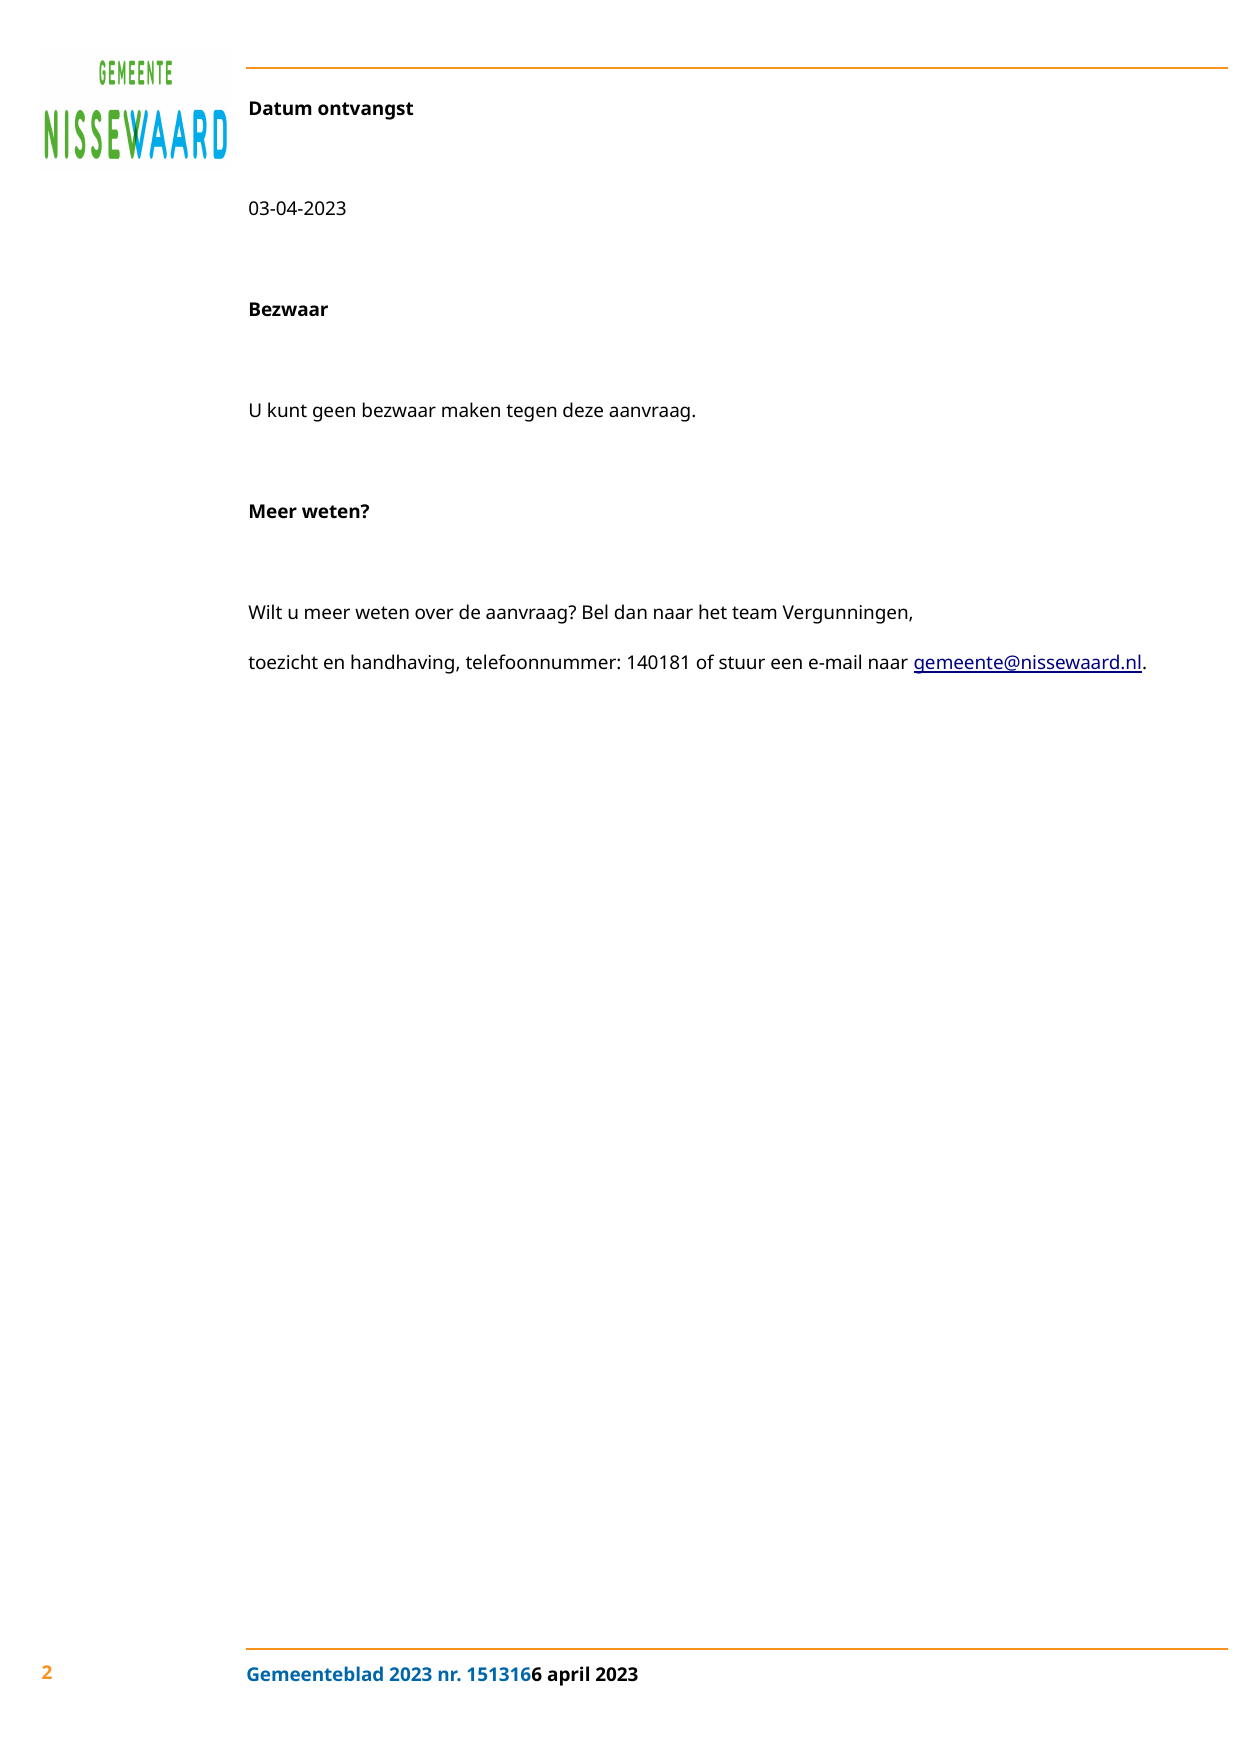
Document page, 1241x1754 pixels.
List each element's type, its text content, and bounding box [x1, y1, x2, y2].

text Datum ontvangst [248, 95, 1152, 121]
text 03-04-2023 [248, 196, 1152, 221]
picture [41, 47, 231, 172]
text U kunt geen bezwaar maken tegen deze aanvraag. [248, 397, 1152, 423]
text Meer weten? [248, 498, 1152, 524]
text toezicht en handhaving, telefoonnummer: 140181 of stuur een e-mail naar gemeente@nissewaard.nl. [248, 649, 1152, 675]
text Bezwaar [248, 296, 1152, 322]
text Wilt u meer weten over de aanvraag? Bel dan naar het team Vergunningen, [248, 599, 1152, 625]
